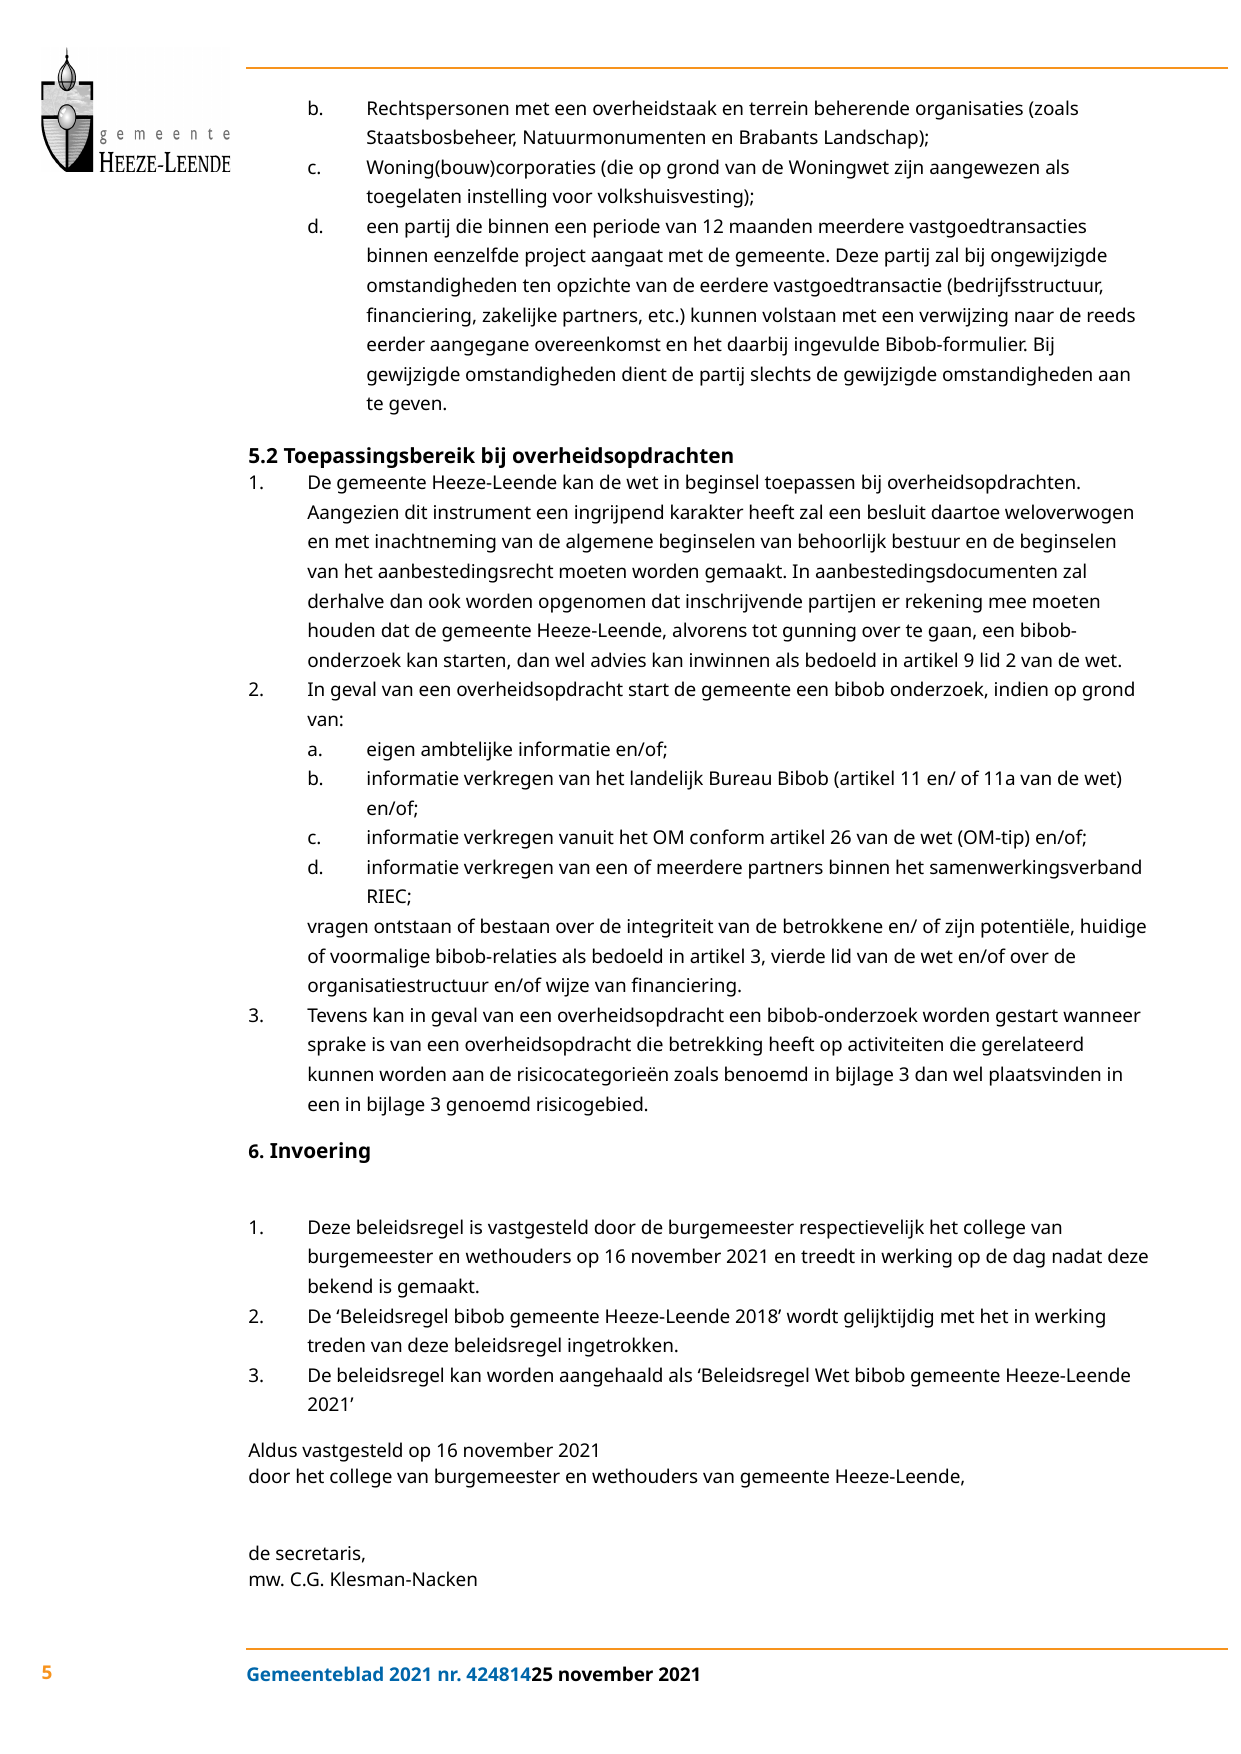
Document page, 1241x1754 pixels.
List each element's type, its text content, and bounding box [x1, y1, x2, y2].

text mw. C.G. Klesman-Nacken [248, 1566, 1152, 1592]
list In geval van een overheidsopdracht start de gemeente een bibob onderzoek, indien op grond van: [248, 677, 1152, 732]
text door het college van burgemeester en wethouders van gemeente Heeze-Leende, [248, 1463, 1152, 1489]
list informatie verkregen van een of meerdere partners binnen het samenwerkingsverband RIEC; [307, 854, 1152, 909]
text Aldus vastgesteld op 16 november 2021 [248, 1437, 1152, 1463]
list een partij die binnen een periode van 12 maanden meerdere vastgoedtransacties binnen eenzelfde project aangaat met de gemeente. Deze partij zal bij ongewijzigde omstandigheden ten opzichte van de eerdere vastgoedtransactie (bedrijfsstructuur, financiering, zakelijke partners, etc.) kunnen volstaan met een verwijzing naar de reeds eerder aangegane overeenkomst en het daarbij ingevulde Bibob-formulier. Bij gewijzigde omstandigheden dient de partij slechts de gewijzigde omstandigheden aan te geven. [307, 213, 1152, 416]
list informatie verkregen vanuit het OM conform artikel 26 van de wet (OM-tip) en/of; [307, 824, 1152, 850]
text 5.2 Toepassingsbereik bij overheidsopdrachten [248, 441, 1152, 469]
list Woning(bouw)corporaties (die op grond van de Woningwet zijn aangewezen als toegelaten instelling voor volkshuisvesting); [307, 154, 1152, 209]
list eigen ambtelijke informatie en/of; [307, 736, 1152, 761]
list informatie verkregen van het landelijk Bureau Bibob (artikel 11 en/ of 11a van de wet) en/of; [307, 765, 1152, 821]
text 6. Invoering [248, 1136, 1152, 1165]
text de secretaris, [248, 1540, 1152, 1566]
list De ‘Beleidsregel bibob gemeente Heeze-Leende 2018’ wordt gelijktijdig met het in werking treden van deze beleidsregel ingetrokken. [248, 1303, 1152, 1358]
list vragen ontstaan of bestaan over de integriteit van de betrokkene en/ of zijn potentiële, huidige of voormalige bibob-relaties als bedoeld in artikel 3, vierde lid van de wet en/of over de organisatiestructuur en/of wijze van financiering. [248, 913, 1152, 998]
list Deze beleidsregel is vastgesteld door de burgemeester respectievelijk het college van burgemeester en wethouders op 16 november 2021 en treedt in werking op de dag nadat deze bekend is gemaakt. [248, 1214, 1152, 1299]
list De beleidsregel kan worden aangehaald als ‘Beleidsregel Wet bibob gemeente Heeze-Leende 2021’ [248, 1362, 1152, 1417]
list Tevens kan in geval van een overheidsopdracht een bibob-onderzoek worden gestart wanneer sprake is van een overheidsopdracht die betrekking heeft op activiteiten die gerelateerd kunnen worden aan de risicocategorieën zoals benoemd in bijlage 3 dan wel plaatsvinden in een in bijlage 3 genoemd risicogebied. [248, 1002, 1152, 1116]
list Rechtspersonen met een overheidstaak en terrein beherende organisaties (zoals Staatsbosbeheer, Natuurmonumenten en Brabants Landschap); [307, 95, 1152, 150]
list De gemeente Heeze-Leende kan de wet in beginsel toepassen bij overheidsopdrachten. Aangezien dit instrument een ingrijpend karakter heeft zal een besluit daartoe weloverwogen en met inachtneming van de algemene beginselen van behoorlijk bestuur en de beginselen van het aanbestedingsrecht moeten worden gemaakt. In aanbestedingsdocumenten zal derhalve dan ook worden opgenomen dat inschrijvende partijen er rekening mee moeten houden dat de gemeente Heeze-Leende, alvorens tot gunning over te gaan, een bibob-onderzoek kan starten, dan wel advies kan inwinnen als bedoeld in artikel 9 lid 2 van de wet. [248, 469, 1152, 673]
picture [41, 47, 231, 172]
